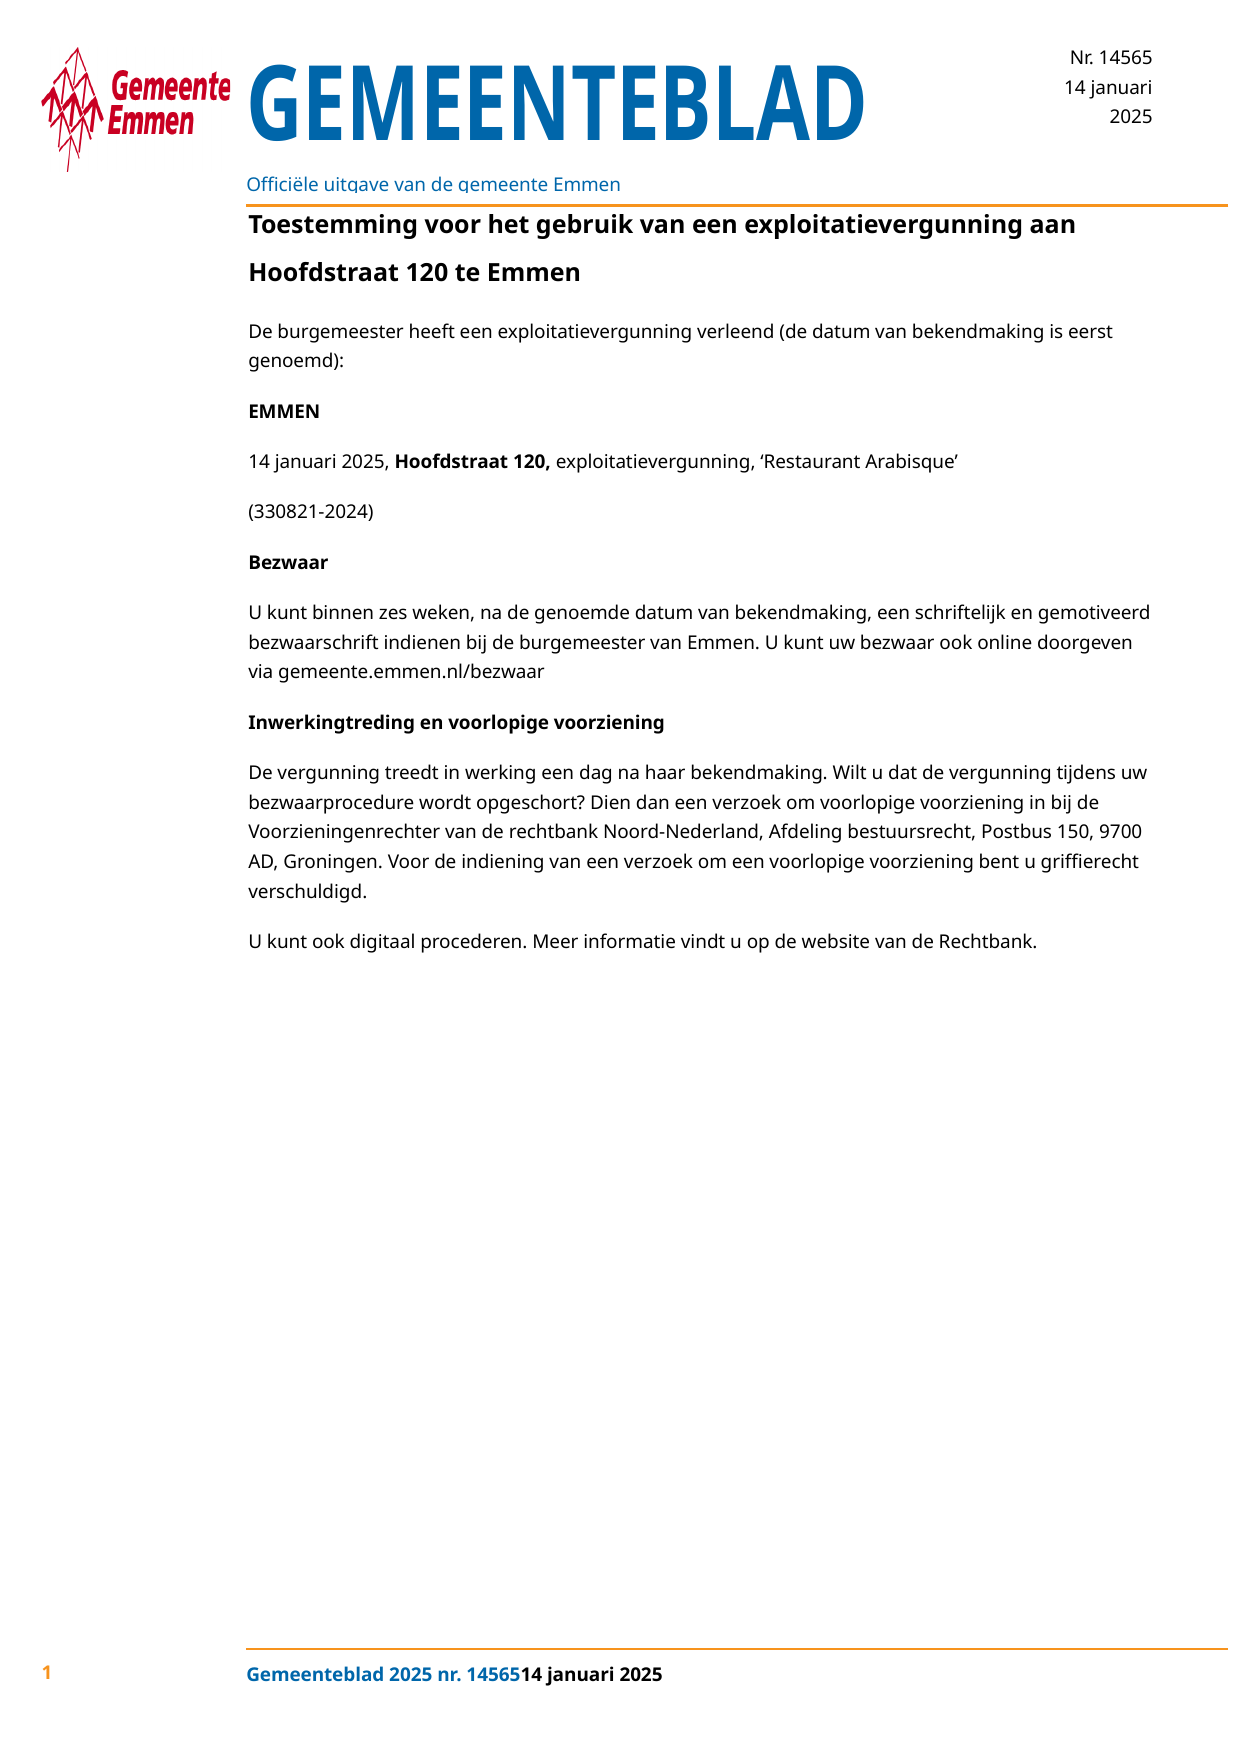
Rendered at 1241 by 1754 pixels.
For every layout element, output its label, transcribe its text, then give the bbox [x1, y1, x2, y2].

text EMMEN [248, 398, 1152, 424]
text Bezwaar [248, 549, 1152, 575]
text De vergunning treedt in werking een dag na haar bekendmaking. Wilt u dat de vergunning tijdens uw bezwaarprocedure wordt opgeschort? Dien dan een verzoek om voorlopige voorziening in bij de Voorzieningenrechter van de rechtbank Noord-Nederland, Afdeling bestuursrecht, Postbus 150, 9700 AD, Groningen. Voor de indiening van een verzoek om een voorlopige voorziening bent u griffierecht verschuldigd. [248, 759, 1152, 904]
text Toestemming voor het gebruik van een exploitatievergunning aan Hoofdstraat 120 te Emmen [248, 207, 1152, 288]
text Inwerkingtreding en voorlopige voorziening [248, 709, 1152, 735]
text De burgemeester heeft een exploitatievergunning verleend (de datum van bekendmaking is eerst genoemd): [248, 318, 1152, 373]
text (330821-2024) [248, 499, 1152, 524]
text 14 januari 2025, Hoofdstraat 120, exploitatievergunning, ‘Restaurant Arabisque’ [248, 448, 1152, 474]
text U kunt ook digitaal procederen. Meer informatie vindt u op de website van de Rechtbank. [248, 928, 1152, 954]
text U kunt binnen zes weken, na de genoemde datum van bekendmaking, een schriftelijk en gemotiveerd bezwaarschrift indienen bij de burgemeester van Emmen. U kunt uw bezwaar ook online doorgeven via gemeente.emmen.nl/bezwaar [248, 599, 1152, 684]
picture [41, 47, 231, 172]
